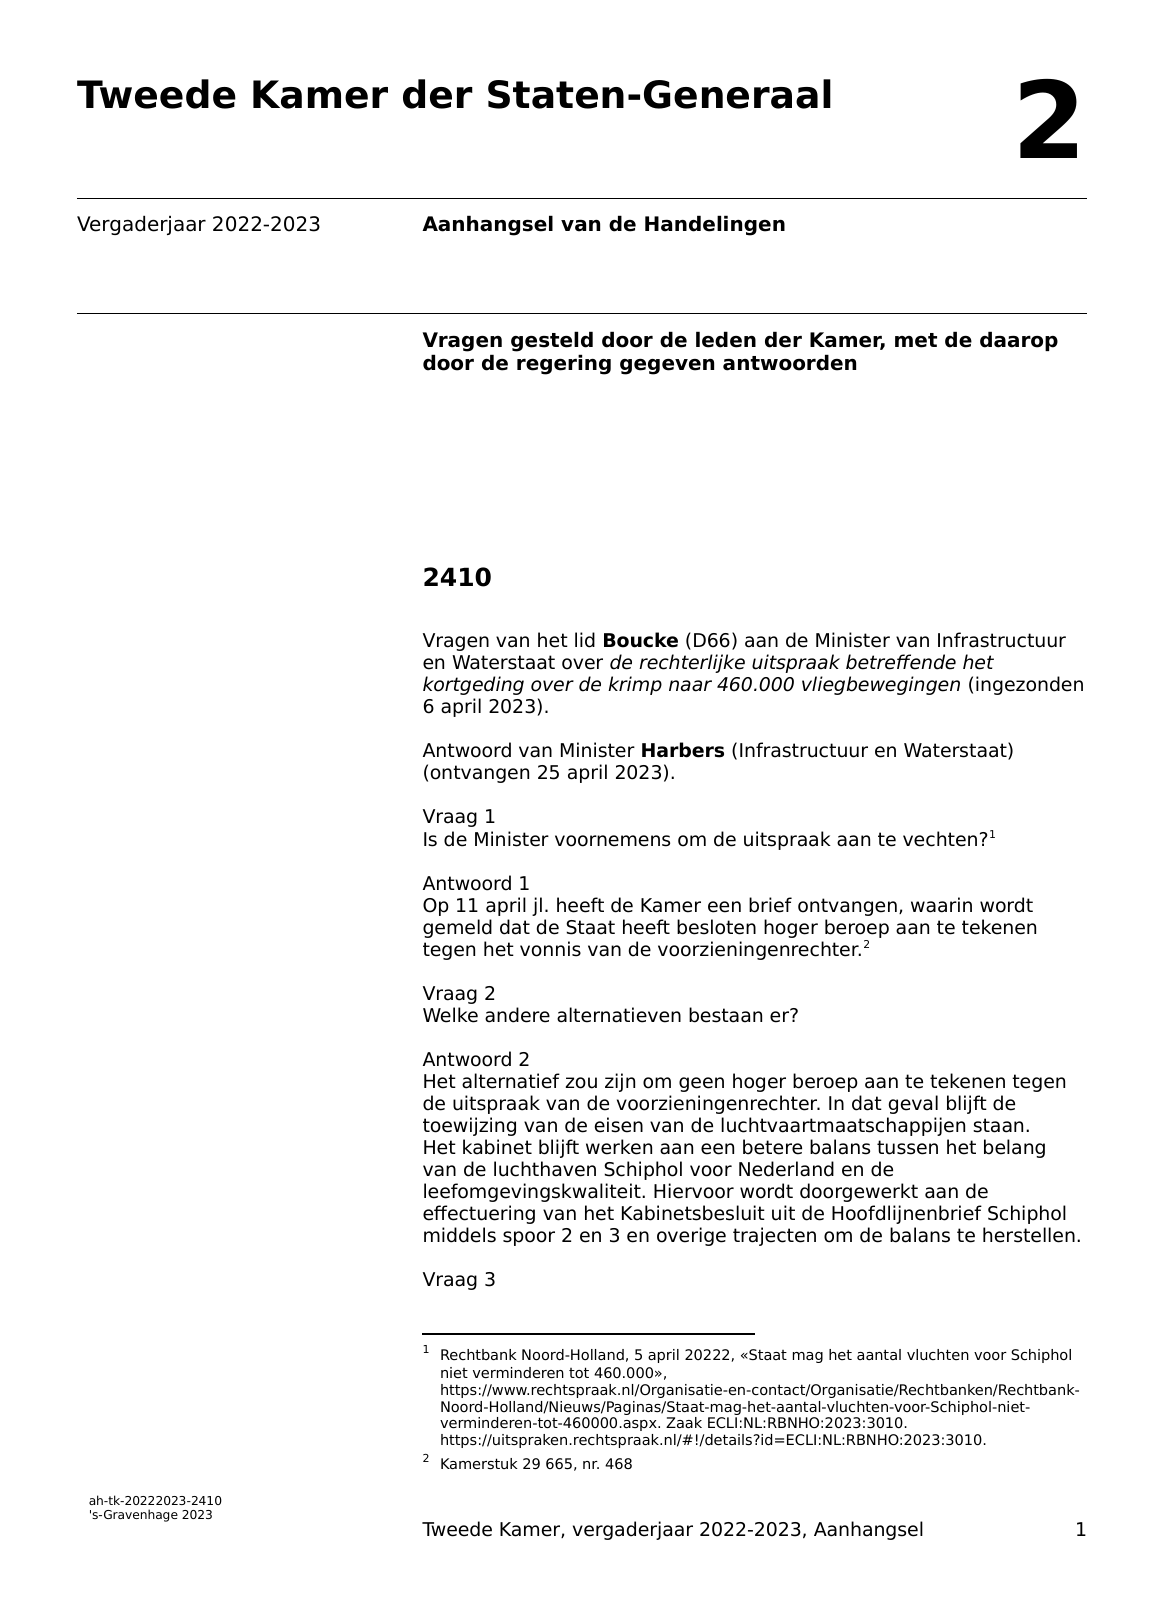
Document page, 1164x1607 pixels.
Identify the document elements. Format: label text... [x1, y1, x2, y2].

text Welke andere alternatieven bestaan er? [422, 1005, 1087, 1027]
text Kamerstuk 29 665, nr. 468 [422, 1452, 1087, 1474]
table_cell [77, 314, 422, 375]
text Vragen van het lid Boucke (D66) aan de Minister van Infrastructuur en Waterstaat over de rechterlijke uitspraak betreffende het kortgeding over de krimp naar 460.000 vliegbewegingen (ingezonden 6 april 2023). [422, 630, 1087, 718]
table_cell Vragen gesteld door de leden der Kamer, met de daarop door de regering gegeven antwoorden [422, 314, 1087, 375]
table_header Tweede Kamer der Staten-Generaal [77, 59, 886, 198]
table_cell Vergaderjaar 2022-2023 [77, 199, 422, 313]
text 2410 [422, 563, 1087, 592]
table_header 2 [886, 59, 1087, 198]
table_cell Aanhangsel van de Handelingen [422, 199, 1087, 313]
text Is de Minister voornemens om de uitspraak aan te vechten? [422, 828, 1087, 850]
text Vraag 3 [422, 1269, 1087, 1291]
text Op 11 april jl. heeft de Kamer een brief ontvangen, waarin wordt gemeld dat de Staat heeft besloten hoger beroep aan te tekenen tegen het vonnis van de voorzieningenrechter. [422, 894, 1087, 961]
text Antwoord 1 [422, 873, 1087, 894]
text Het kabinet blijft werken aan een betere balans tussen het belang van de luchthaven Schiphol voor Nederland en de leefomgevingskwaliteit. Hiervoor wordt doorgewerkt aan de effectuering van het Kabinetsbesluit uit de Hoofdlijnenbrief Schiphol middels spoor 2 en 3 en overige trajecten om de balans te herstellen. [422, 1137, 1087, 1247]
text 's-Gravenhage 2023 [88, 1508, 323, 1522]
text Vraag 1 [422, 806, 1087, 828]
text Vraag 2 [422, 983, 1087, 1005]
text Rechtbank Noord-Holland, 5 april 20222, «Staat mag het aantal vluchten voor Schiphol niet verminderen tot 460.000», https://www.rechtspraak.nl/Organisatie-en-contact/Organisatie/Rechtbanken/Rechtbank-Noord-Holland/Nieuws/Paginas/Staat-mag-het-aantal-vluchten-voor-Schiphol-niet-verminderen-tot-460000.aspx. Zaak ECLI:NL:RBNHO:2023:3010. https://uitspraken.rechtspraak.nl/#!/details?id=ECLI:NL:RBNHO:2023:3010. [422, 1343, 1087, 1449]
text Antwoord van Minister Harbers (Infrastructuur en Waterstaat) (ontvangen 25 april 2023). [422, 740, 1087, 784]
text Antwoord 2 [422, 1049, 1087, 1071]
text ah-tk-20222023-2410 [88, 1494, 323, 1508]
text Het alternatief zou zijn om geen hoger beroep aan te tekenen tegen de uitspraak van de voorzieningenrechter. In dat geval blijft de toewijzing van de eisen van de luchtvaartmaatschappijen staan. [422, 1071, 1087, 1137]
